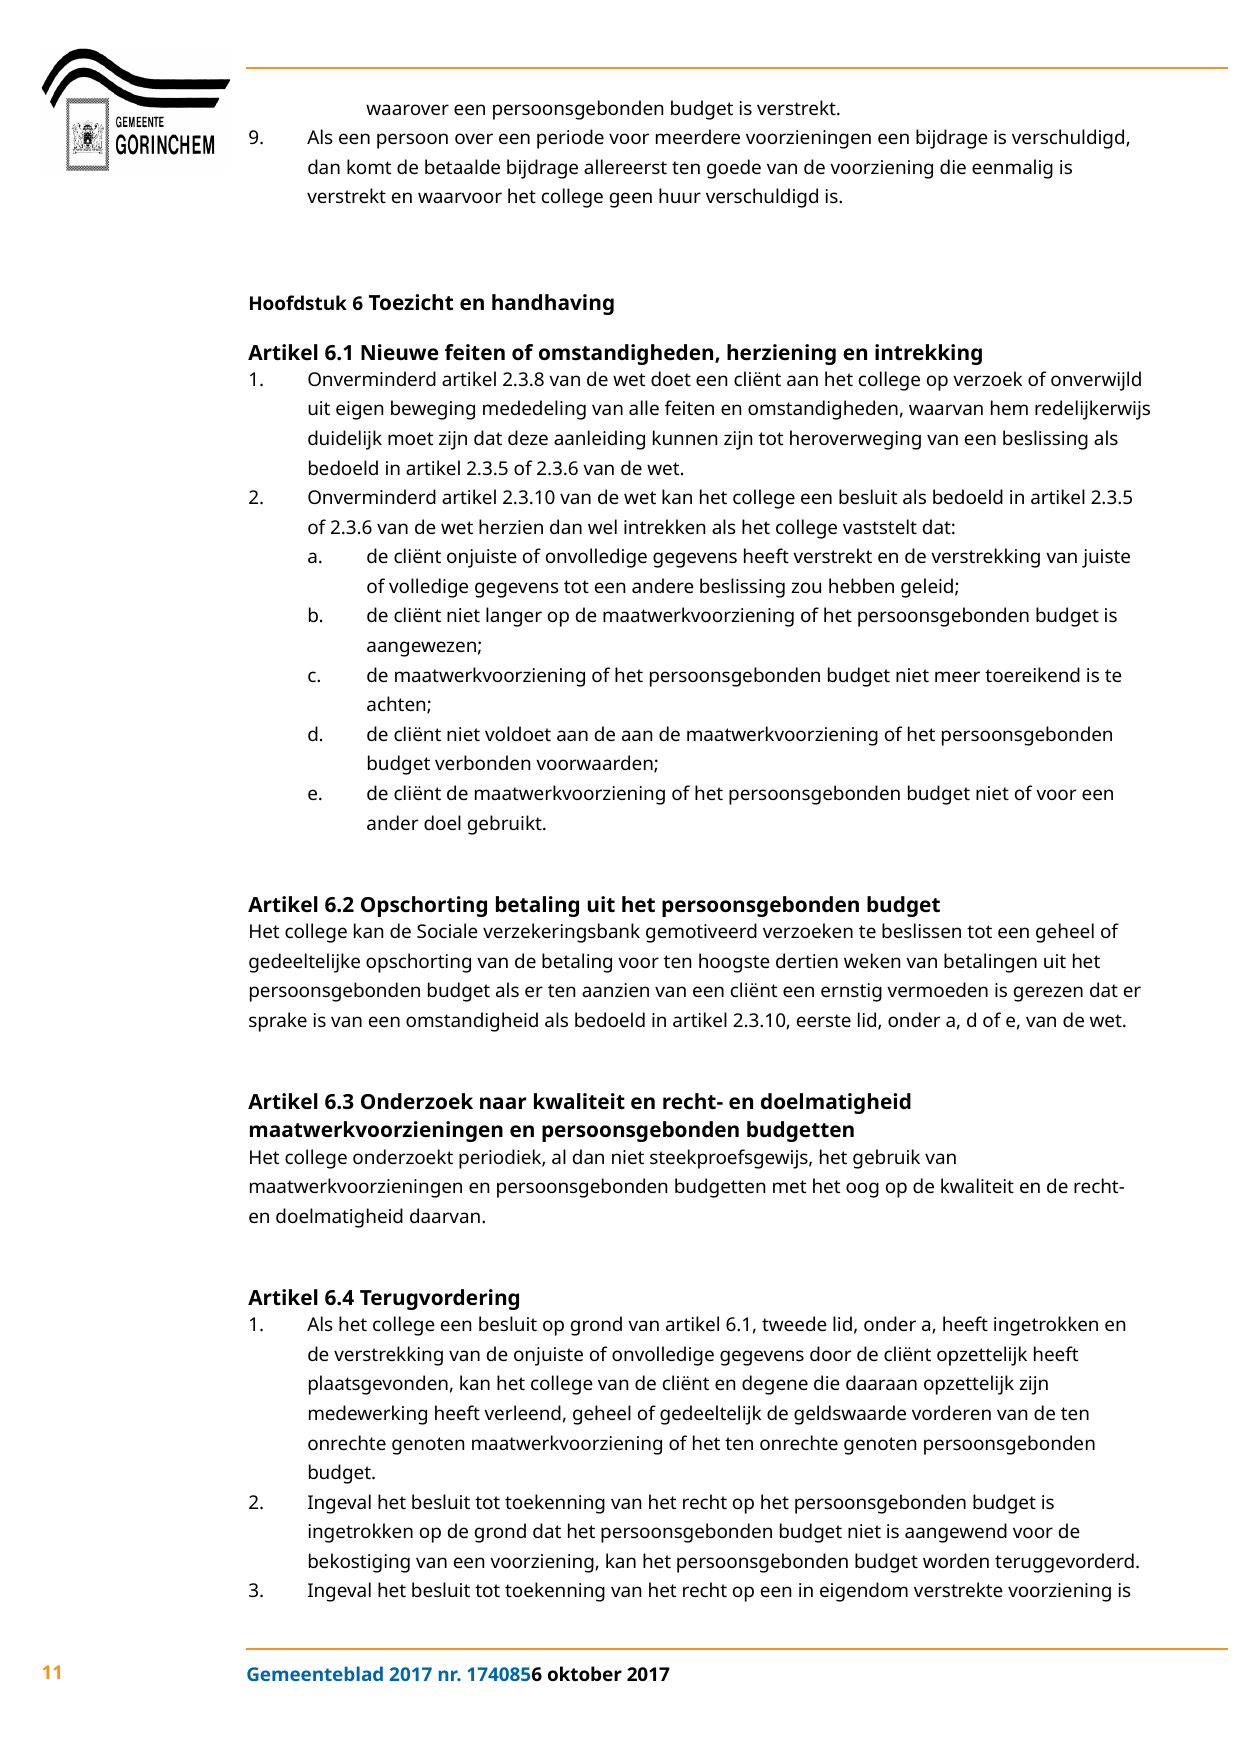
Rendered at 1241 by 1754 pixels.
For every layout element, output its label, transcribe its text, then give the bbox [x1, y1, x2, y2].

list Ingeval het besluit tot toekenning van het recht op een in eigendom verstrekte voorziening is [248, 1578, 1152, 1603]
text Artikel 6.1 Nieuwe feiten of omstandigheden, herziening en intrekking [248, 338, 1152, 366]
list de maatwerkvoorziening of het persoonsgebonden budget niet meer toereikend is te achten; [307, 662, 1152, 717]
text Artikel 6.3 Onderzoek naar kwaliteit en recht- en doelmatigheid maatwerkvoorzieningen en persoonsgebonden budgetten [248, 1087, 1152, 1144]
text Artikel 6.2 Opschorting betaling uit het persoonsgebonden budget [248, 890, 1152, 918]
list de cliënt de maatwerkvoorziening of het persoonsgebonden budget niet of voor een ander doel gebruikt. [307, 780, 1152, 836]
text Het college kan de Sociale verzekeringsbank gemotiveerd verzoeken te beslissen tot een geheel of gedeeltelijke opschorting van de betaling voor ten hoogste dertien weken van betalingen uit het persoonsgebonden budget als er ten aanzien van een cliënt een ernstig vermoeden is gerezen dat er sprake is van een omstandigheid als bedoeld in artikel 2.3.10, eerste lid, onder a, d of e, van de wet. [248, 918, 1152, 1033]
text Hoofdstuk 6 Toezicht en handhaving [248, 288, 1152, 317]
list waarover een persoonsgebonden budget is verstrekt. [307, 95, 1152, 121]
text Het college onderzoekt periodiek, al dan niet steekproefsgewijs, het gebruik van maatwerkvoorzieningen en persoonsgebonden budgetten met het oog op de kwaliteit en de recht- en doelmatigheid daarvan. [248, 1144, 1152, 1229]
list Onverminderd artikel 2.3.8 van de wet doet een cliënt aan het college op verzoek of onverwijld uit eigen beweging mededeling van alle feiten en omstandigheden, waarvan hem redelijkerwijs duidelijk moet zijn dat deze aanleiding kunnen zijn tot heroverweging van een beslissing als bedoeld in artikel 2.3.5 of 2.3.6 van de wet. [248, 366, 1152, 481]
list Onverminderd artikel 2.3.10 van de wet kan het college een besluit als bedoeld in artikel 2.3.5 of 2.3.6 van de wet herzien dan wel intrekken als het college vaststelt dat: [248, 484, 1152, 540]
list de cliënt niet voldoet aan de aan de maatwerkvoorziening of het persoonsgebonden budget verbonden voorwaarden; [307, 721, 1152, 776]
list Als het college een besluit op grond van artikel 6.1, tweede lid, onder a, heeft ingetrokken en de verstrekking van de onjuiste of onvolledige gegevens door de cliënt opzettelijk heeft plaatsgevonden, kan het college van de cliënt en degene die daaraan opzettelijk zijn medewerking heeft verleend, geheel of gedeeltelijk de geldswaarde vorderen van de ten onrechte genoten maatwerkvoorziening of het ten onrechte genoten persoonsgebonden budget. [248, 1311, 1152, 1485]
list Als een persoon over een periode voor meerdere voorzieningen een bijdrage is verschuldigd, dan komt de betaalde bijdrage allereerst ten goede van de voorziening die eenmalig is verstrekt en waarvoor het college geen huur verschuldigd is. [248, 124, 1152, 209]
list Ingeval het besluit tot toekenning van het recht op het persoonsgebonden budget is ingetrokken op de grond dat het persoonsgebonden budget niet is aangewend voor de bekostiging van een voorziening, kan het persoonsgebonden budget worden teruggevorderd. [248, 1489, 1152, 1574]
text Artikel 6.4 Terugvordering [248, 1283, 1152, 1311]
list de cliënt onjuiste of onvolledige gegevens heeft verstrekt en de verstrekking van juiste of volledige gegevens tot een andere beslissing zou hebben geleid; [307, 543, 1152, 599]
picture [41, 47, 231, 172]
list de cliënt niet langer op de maatwerkvoorziening of het persoonsgebonden budget is aangewezen; [307, 603, 1152, 658]
